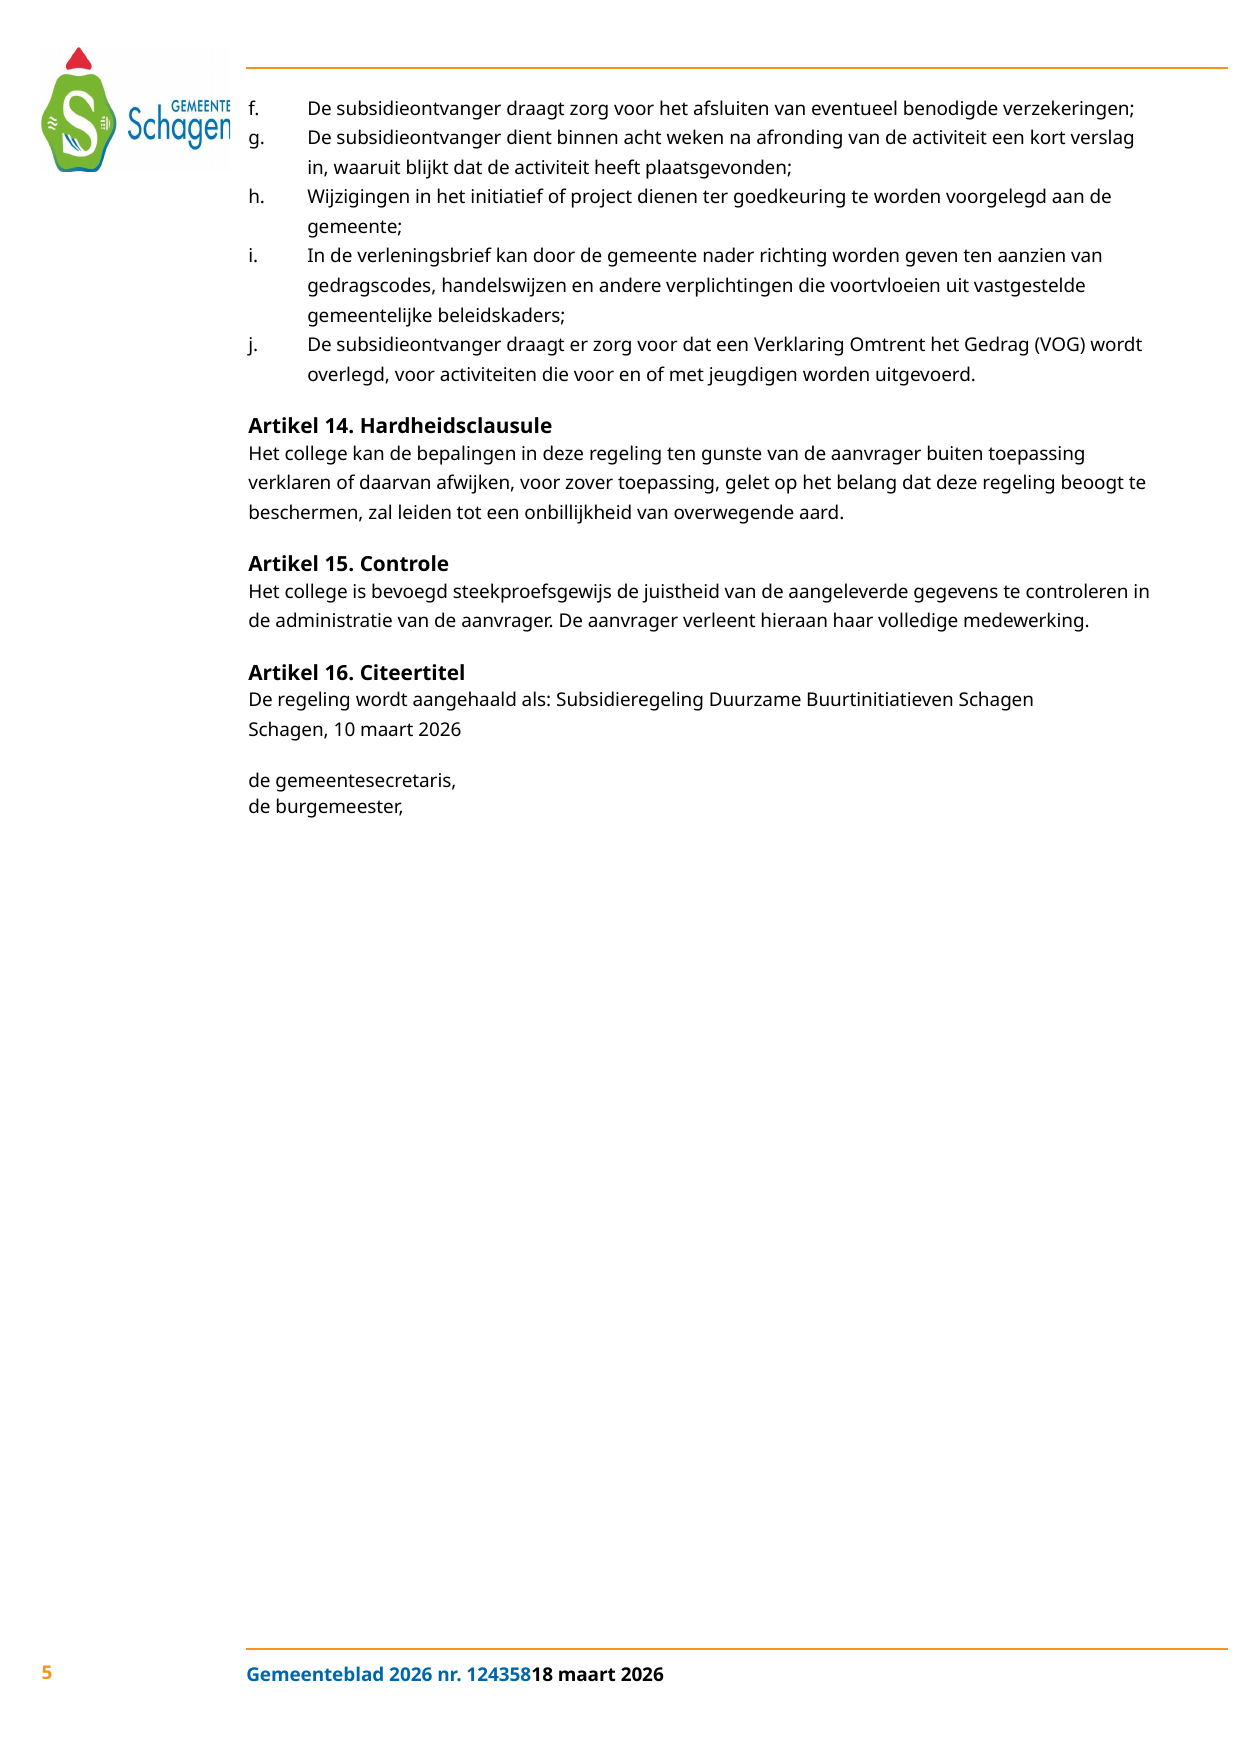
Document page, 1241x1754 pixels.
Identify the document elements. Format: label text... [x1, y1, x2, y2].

text Artikel 16. Citeertitel [248, 658, 1152, 686]
text Het college is bevoegd steekproefsgewijs de juistheid van de aangeleverde gegevens te controleren in de administratie van de aanvrager. De aanvrager verleent hieraan haar volledige medewerking. [248, 578, 1152, 633]
text De regeling wordt aangehaald als: Subsidieregeling Duurzame Buurtinitiatieven Schagen [248, 686, 1152, 712]
list De subsidieontvanger dient binnen acht weken na afronding van de activiteit een kort verslag in, waaruit blijkt dat de activiteit heeft plaatsgevonden; [248, 124, 1152, 180]
text Artikel 14. Hardheidsclausule [248, 411, 1152, 440]
picture [41, 47, 231, 172]
text de gemeentesecretaris, [248, 767, 1152, 793]
text Artikel 15. Controle [248, 549, 1152, 578]
list Wijzigingen in het initiatief of project dienen ter goedkeuring te worden voorgelegd aan de gemeente; [248, 183, 1152, 239]
text Schagen, 10 maart 2026 [248, 716, 1152, 742]
list De subsidieontvanger draagt zorg voor het afsluiten van eventueel benodigde verzekeringen; [248, 95, 1152, 121]
list In de verleningsbrief kan door de gemeente nader richting worden geven ten aanzien van gedragscodes, handelswijzen en andere verplichtingen die voortvloeien uit vastgestelde gemeentelijke beleidskaders; [248, 243, 1152, 328]
text Het college kan de bepalingen in deze regeling ten gunste van de aanvrager buiten toepassing verklaren of daarvan afwijken, voor zover toepassing, gelet op het belang dat deze regeling beoogt te beschermen, zal leiden tot een onbillijkheid van overwegende aard. [248, 440, 1152, 525]
text de burgemeester, [248, 793, 1152, 819]
list De subsidieontvanger draagt er zorg voor dat een Verklaring Omtrent het Gedrag (VOG) wordt overlegd, voor activiteiten die voor en of met jeugdigen worden uitgevoerd. [248, 331, 1152, 387]
